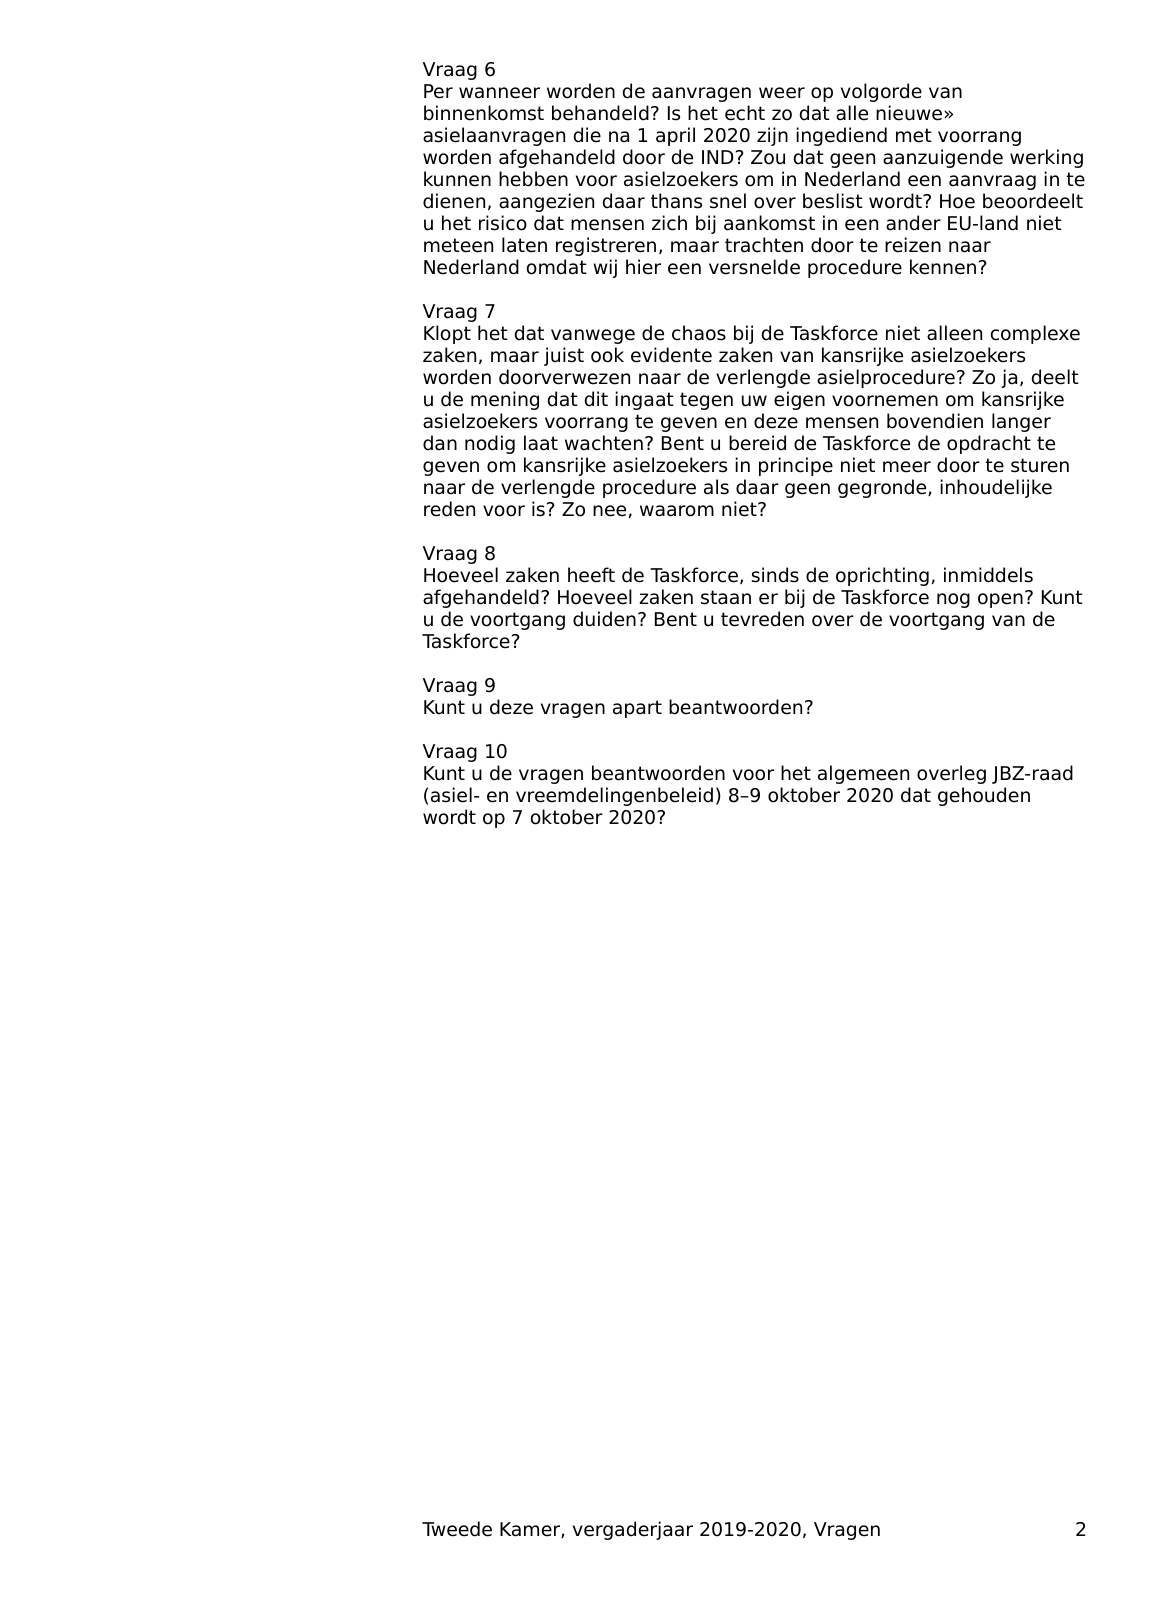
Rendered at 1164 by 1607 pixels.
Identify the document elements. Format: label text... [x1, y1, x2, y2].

text Klopt het dat vanwege de chaos bij de Taskforce niet alleen complexe zaken, maar juist ook evidente zaken van kansrijke asielzoekers worden doorverwezen naar de verlengde asielprocedure? Zo ja, deelt u de mening dat dit ingaat tegen uw eigen voornemen om kansrijke asielzoekers voorrang te geven en deze mensen bovendien langer dan nodig laat wachten? Bent u bereid de Taskforce de opdracht te geven om kansrijke asielzoekers in principe niet meer door te sturen naar de verlengde procedure als daar geen gegronde, inhoudelijke reden voor is? Zo nee, waarom niet? [422, 323, 1087, 521]
text Kunt u deze vragen apart beantwoorden? [422, 697, 1087, 719]
text Vraag 6 [422, 59, 1087, 81]
text Kunt u de vragen beantwoorden voor het algemeen overleg JBZ-raad (asiel- en vreemdelingenbeleid) 8–9 oktober 2020 dat gehouden wordt op 7 oktober 2020? [422, 763, 1087, 829]
text Vraag 7 [422, 301, 1087, 323]
text Hoeveel zaken heeft de Taskforce, sinds de oprichting, inmiddels afgehandeld? Hoeveel zaken staan er bij de Taskforce nog open? Kunt u de voortgang duiden? Bent u tevreden over de voortgang van de Taskforce? [422, 565, 1087, 653]
text Vraag 8 [422, 543, 1087, 565]
text Vraag 9 [422, 675, 1087, 697]
text Per wanneer worden de aanvragen weer op volgorde van binnenkomst behandeld? Is het echt zo dat alle nieuwe» asielaanvragen die na 1 april 2020 zijn ingediend met voorrang worden afgehandeld door de IND? Zou dat geen aanzuigende werking kunnen hebben voor asielzoekers om in Nederland een aanvraag in te dienen, aangezien daar thans snel over beslist wordt? Hoe beoordeelt u het risico dat mensen zich bij aankomst in een ander EU-land niet meteen laten registreren, maar trachten door te reizen naar Nederland omdat wij hier een versnelde procedure kennen? [422, 81, 1087, 279]
text Vraag 10 [422, 741, 1087, 763]
